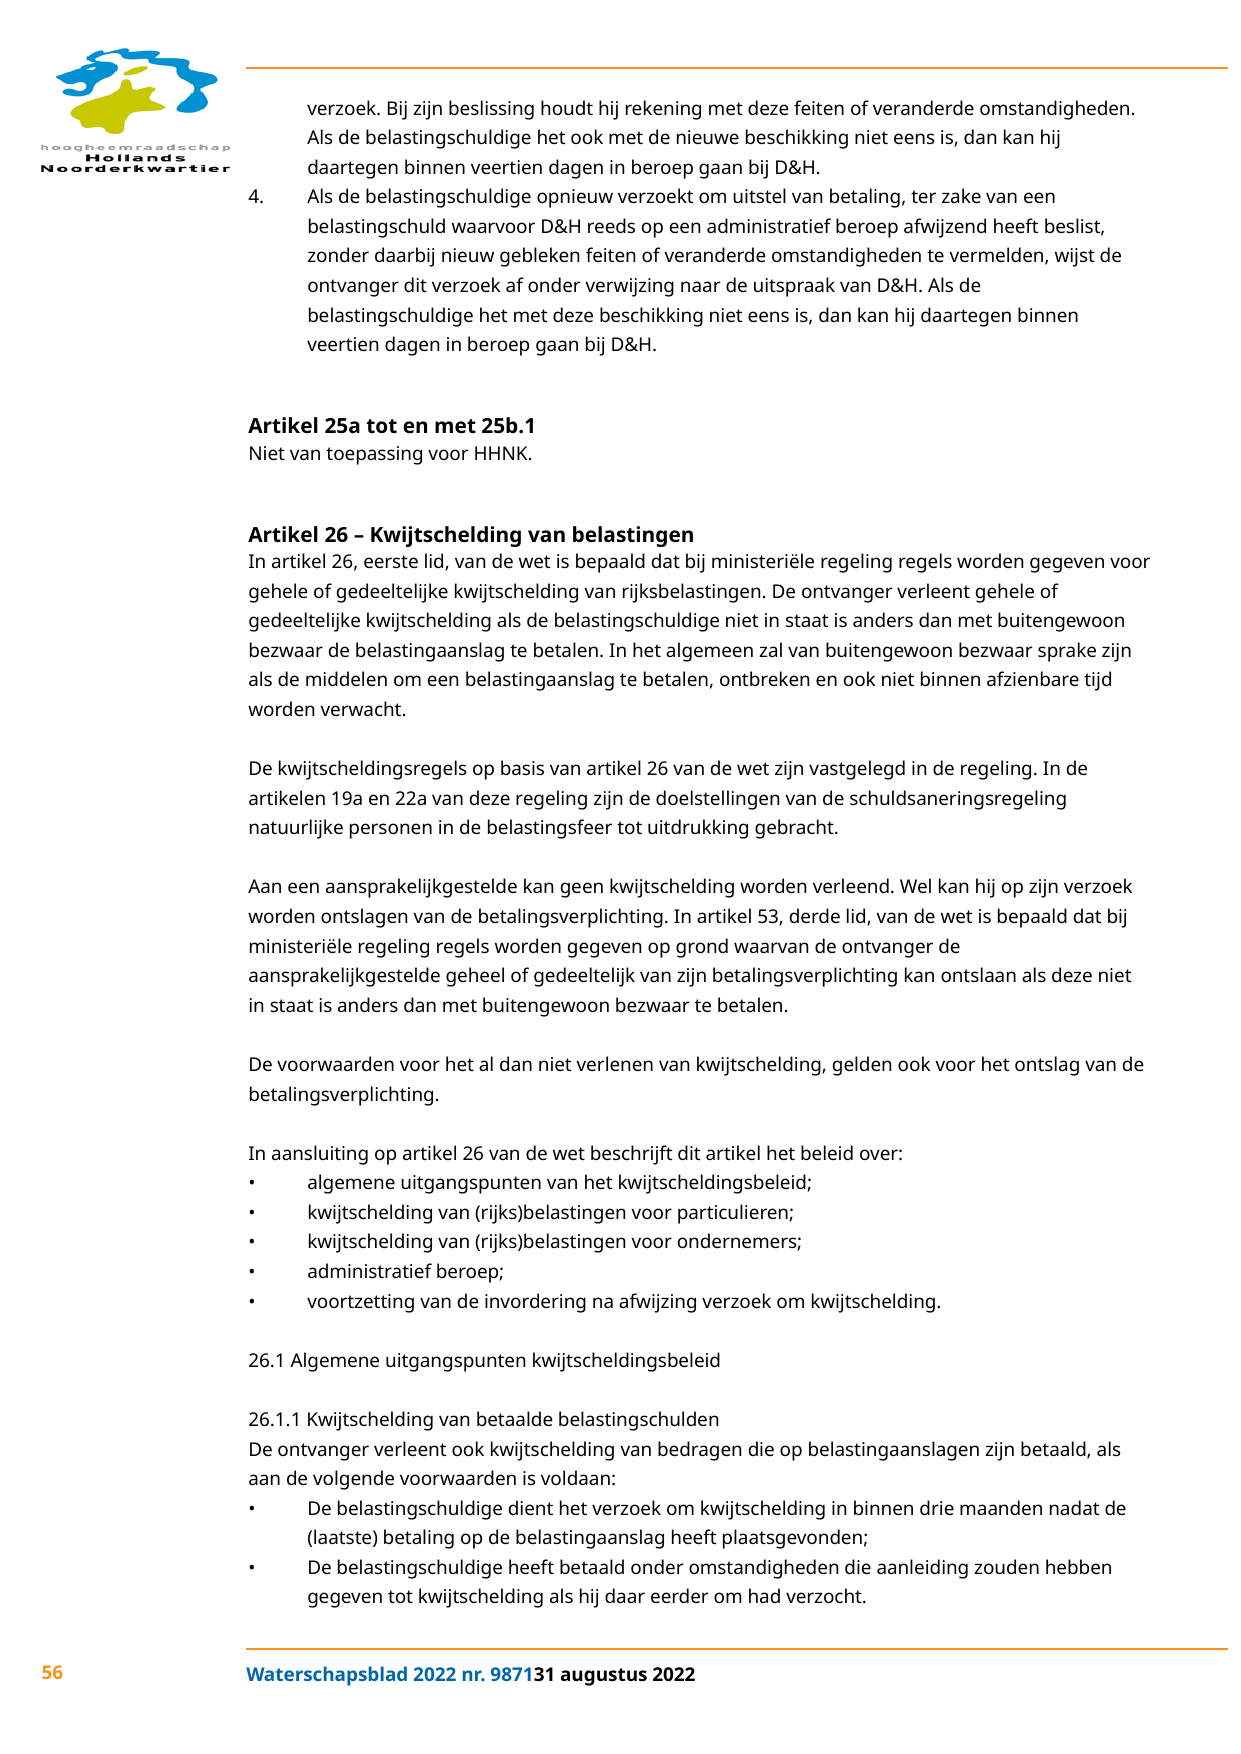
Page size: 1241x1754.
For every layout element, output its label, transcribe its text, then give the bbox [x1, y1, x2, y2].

list voortzetting van de invordering na afwijzing verzoek om kwijtschelding. [248, 1288, 1152, 1314]
list verzoek. Bij zijn beslissing houdt hij rekening met deze feiten of veranderde omstandigheden. Als de belastingschuldige het ook met de nieuwe beschikking niet eens is, dan kan hij daartegen binnen veertien dagen in beroep gaan bij D&H. [248, 95, 1152, 180]
text De kwijtscheldingsregels op basis van artikel 26 van de wet zijn vastgelegd in de regeling. In de artikelen 19a en 22a van deze regeling zijn de doelstellingen van de schuldsaneringsregeling natuurlijke personen in de belastingsfeer tot uitdrukking gebracht. [248, 755, 1152, 840]
text De ontvanger verleent ook kwijtschelding van bedragen die op belastingaanslagen zijn betaald, als aan de volgende voorwaarden is voldaan: [248, 1436, 1152, 1491]
text In artikel 26, eerste lid, van de wet is bepaald dat bij ministeriële regeling regels worden gegeven voor gehele of gedeeltelijke kwijtschelding van rijksbelastingen. De ontvanger verleent gehele of gedeeltelijke kwijtschelding als de belastingschuldige niet in staat is anders dan met buitengewoon bezwaar de belastingaanslag te betalen. In het algemeen zal van buitengewoon bezwaar sprake zijn als de middelen om een belastingaanslag te betalen, ontbreken en ook niet binnen afzienbare tijd worden verwacht. [248, 548, 1152, 722]
text Artikel 26 – Kwijtschelding van belastingen [248, 520, 1152, 548]
list algemene uitgangspunten van het kwijtscheldingsbeleid; [248, 1169, 1152, 1195]
text De voorwaarden voor het al dan niet verlenen van kwijtschelding, gelden ook voor het ontslag van de betalingsverplichting. [248, 1051, 1152, 1107]
text 26.1 Algemene uitgangspunten kwijtscheldingsbeleid [248, 1347, 1152, 1373]
list kwijtschelding van (rijks)belastingen voor ondernemers; [248, 1229, 1152, 1254]
text Niet van toepassing voor HHNK. [248, 440, 1152, 466]
list De belastingschuldige heeft betaald onder omstandigheden die aanleiding zouden hebben gegeven tot kwijtschelding als hij daar eerder om had verzocht. [248, 1554, 1152, 1609]
text Aan een aansprakelijkgestelde kan geen kwijtschelding worden verleend. Wel kan hij op zijn verzoek worden ontslagen van de betalingsverplichting. In artikel 53, derde lid, van de wet is bepaald dat bij ministeriële regeling regels worden gegeven op grond waarvan de ontvanger de aansprakelijkgestelde geheel of gedeeltelijk van zijn betalingsverplichting kan ontslaan als deze niet in staat is anders dan met buitengewoon bezwaar te betalen. [248, 874, 1152, 1018]
list De belastingschuldige dient het verzoek om kwijtschelding in binnen drie maanden nadat de (laatste) betaling op de belastingaanslag heeft plaatsgevonden; [248, 1495, 1152, 1550]
text Artikel 25a tot en met 25b.1 [248, 411, 1152, 440]
text In aansluiting op artikel 26 van de wet beschrijft dit artikel het beleid over: [248, 1140, 1152, 1166]
list administratief beroep; [248, 1258, 1152, 1284]
list Als de belastingschuldige opnieuw verzoekt om uitstel van betaling, ter zake van een belastingschuld waarvoor D&H reeds op een administratief beroep afwijzend heeft beslist, zonder daarbij nieuw gebleken feiten of veranderde omstandigheden te vermelden, wijst de ontvanger dit verzoek af onder verwijzing naar de uitspraak van D&H. Als de belastingschuldige het met deze beschikking niet eens is, dan kan hij daartegen binnen veertien dagen in beroep gaan bij D&H. [248, 183, 1152, 357]
picture [41, 47, 231, 172]
list kwijtschelding van (rijks)belastingen voor particulieren; [248, 1199, 1152, 1225]
text 26.1.1 Kwijtschelding van betaalde belastingschulden [248, 1406, 1152, 1432]
